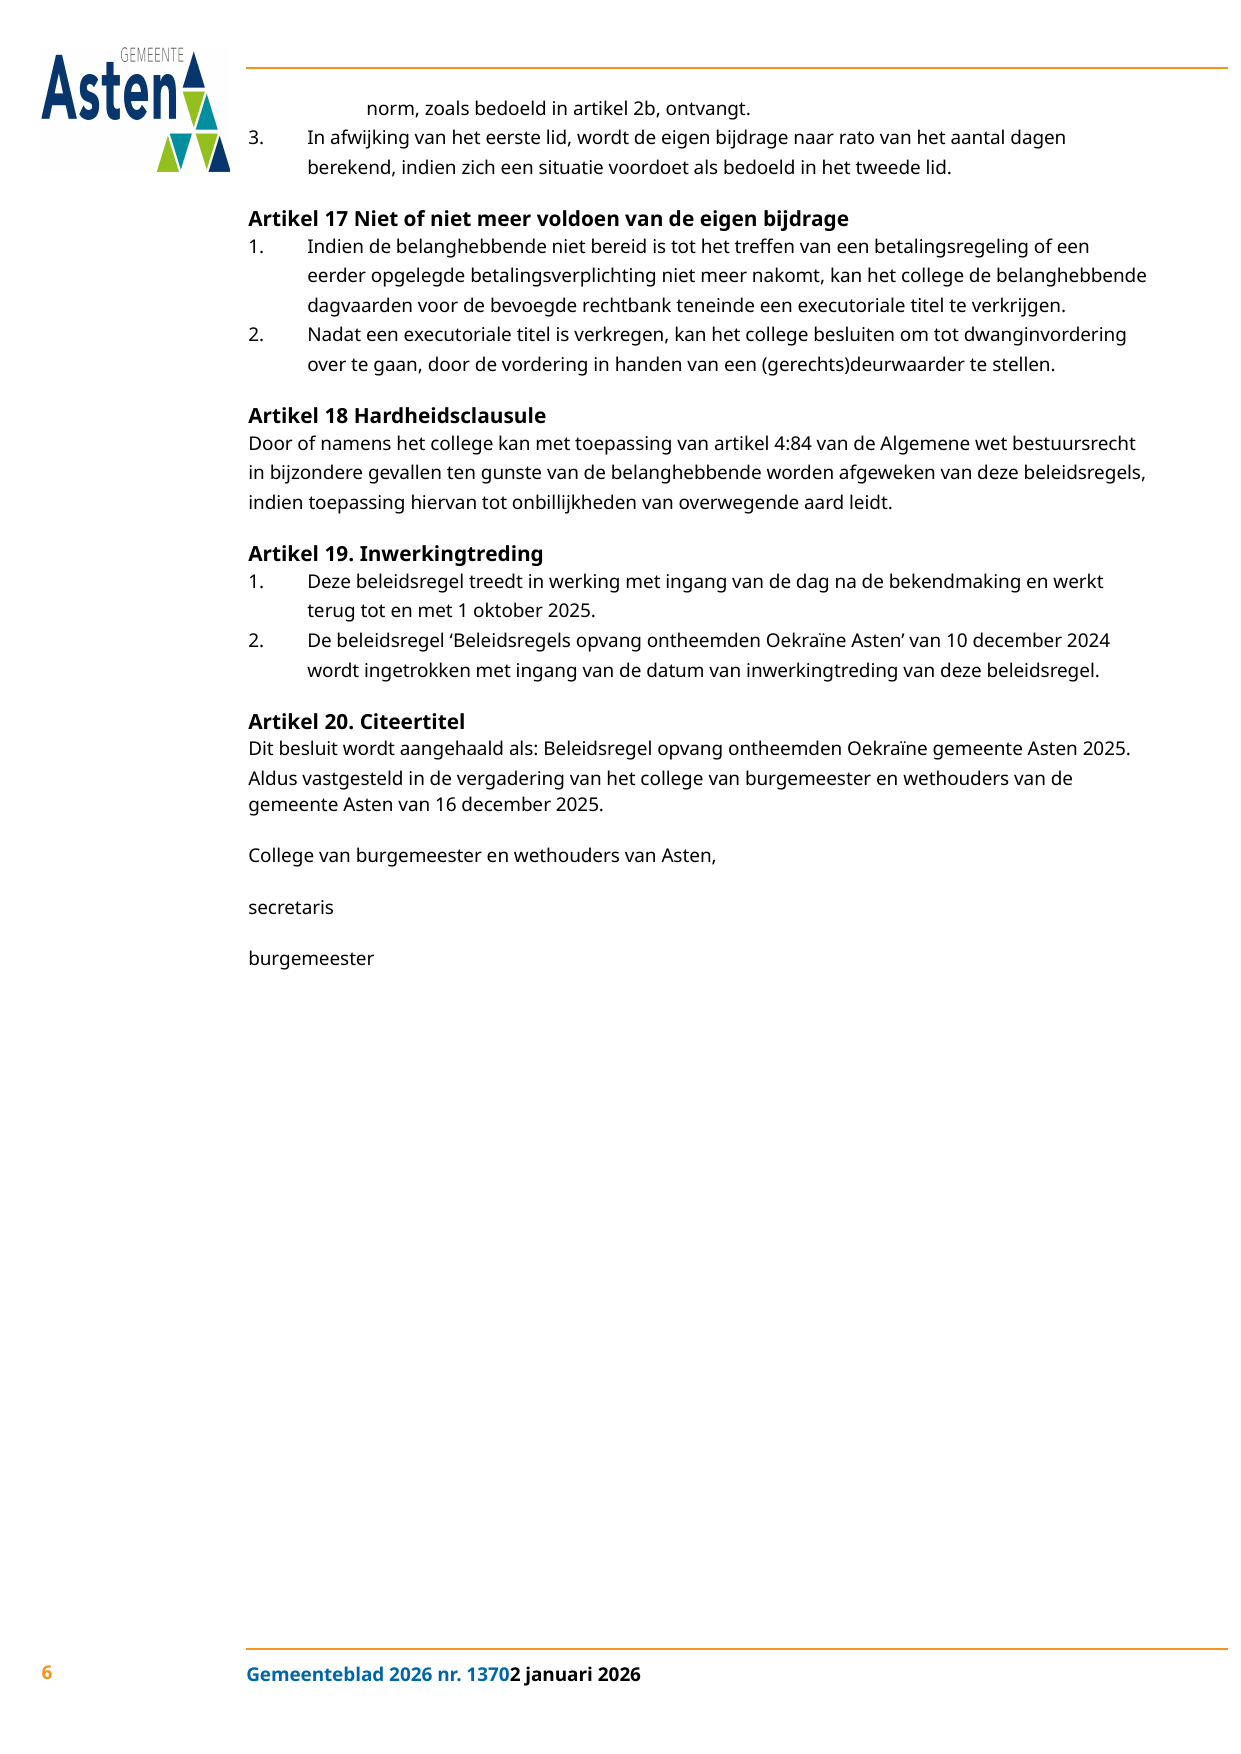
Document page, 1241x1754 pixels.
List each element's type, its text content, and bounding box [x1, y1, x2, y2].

list Indien de belanghebbende niet bereid is tot het treffen van een betalingsregeling of een eerder opgelegde betalingsverplichting niet meer nakomt, kan het college de belanghebbende dagvaarden voor de bevoegde rechtbank teneinde een executoriale titel te verkrijgen. [248, 233, 1152, 318]
text Artikel 18 Hardheidsclausule [248, 402, 1152, 430]
picture [41, 47, 231, 172]
list norm, zoals bedoeld in artikel 2b, ontvangt. [307, 95, 1152, 121]
text Dit besluit wordt aangehaald als: Beleidsregel opvang ontheemden Oekraïne gemeente Asten 2025. [248, 736, 1152, 761]
text Aldus vastgesteld in de vergadering van het college van burgemeester en wethouders van de gemeente Asten van 16 december 2025. [248, 765, 1152, 817]
text Artikel 20. Citeertitel [248, 707, 1152, 736]
text Artikel 17 Niet of niet meer voldoen van de eigen bijdrage [248, 204, 1152, 233]
list De beleidsregel ‘Beleidsregels opvang ontheemden Oekraïne Asten’ van 10 december 2024 wordt ingetrokken met ingang van de datum van inwerkingtreding van deze beleidsregel. [248, 627, 1152, 682]
list Deze beleidsregel treedt in werking met ingang van de dag na de bekendmaking en werkt terug tot en met 1 oktober 2025. [248, 568, 1152, 623]
list In afwijking van het eerste lid, wordt de eigen bijdrage naar rato van het aantal dagen berekend, indien zich een situatie voordoet als bedoeld in het tweede lid. [248, 124, 1152, 180]
list Nadat een executoriale titel is verkregen, kan het college besluiten om tot dwanginvordering over te gaan, door de vordering in handen van een (gerechts)deurwaarder te stellen. [248, 322, 1152, 377]
text Artikel 19. Inwerkingtreding [248, 539, 1152, 568]
text Door of namens het college kan met toepassing van artikel 4:84 van de Algemene wet bestuursrecht in bijzondere gevallen ten gunste van de belanghebbende worden afgeweken van deze beleidsregels, indien toepassing hiervan tot onbillijkheden van overwegende aard leidt. [248, 430, 1152, 515]
text secretaris [248, 894, 1152, 919]
text burgemeester [248, 945, 1152, 971]
text College van burgemeester en wethouders van Asten, [248, 842, 1152, 868]
